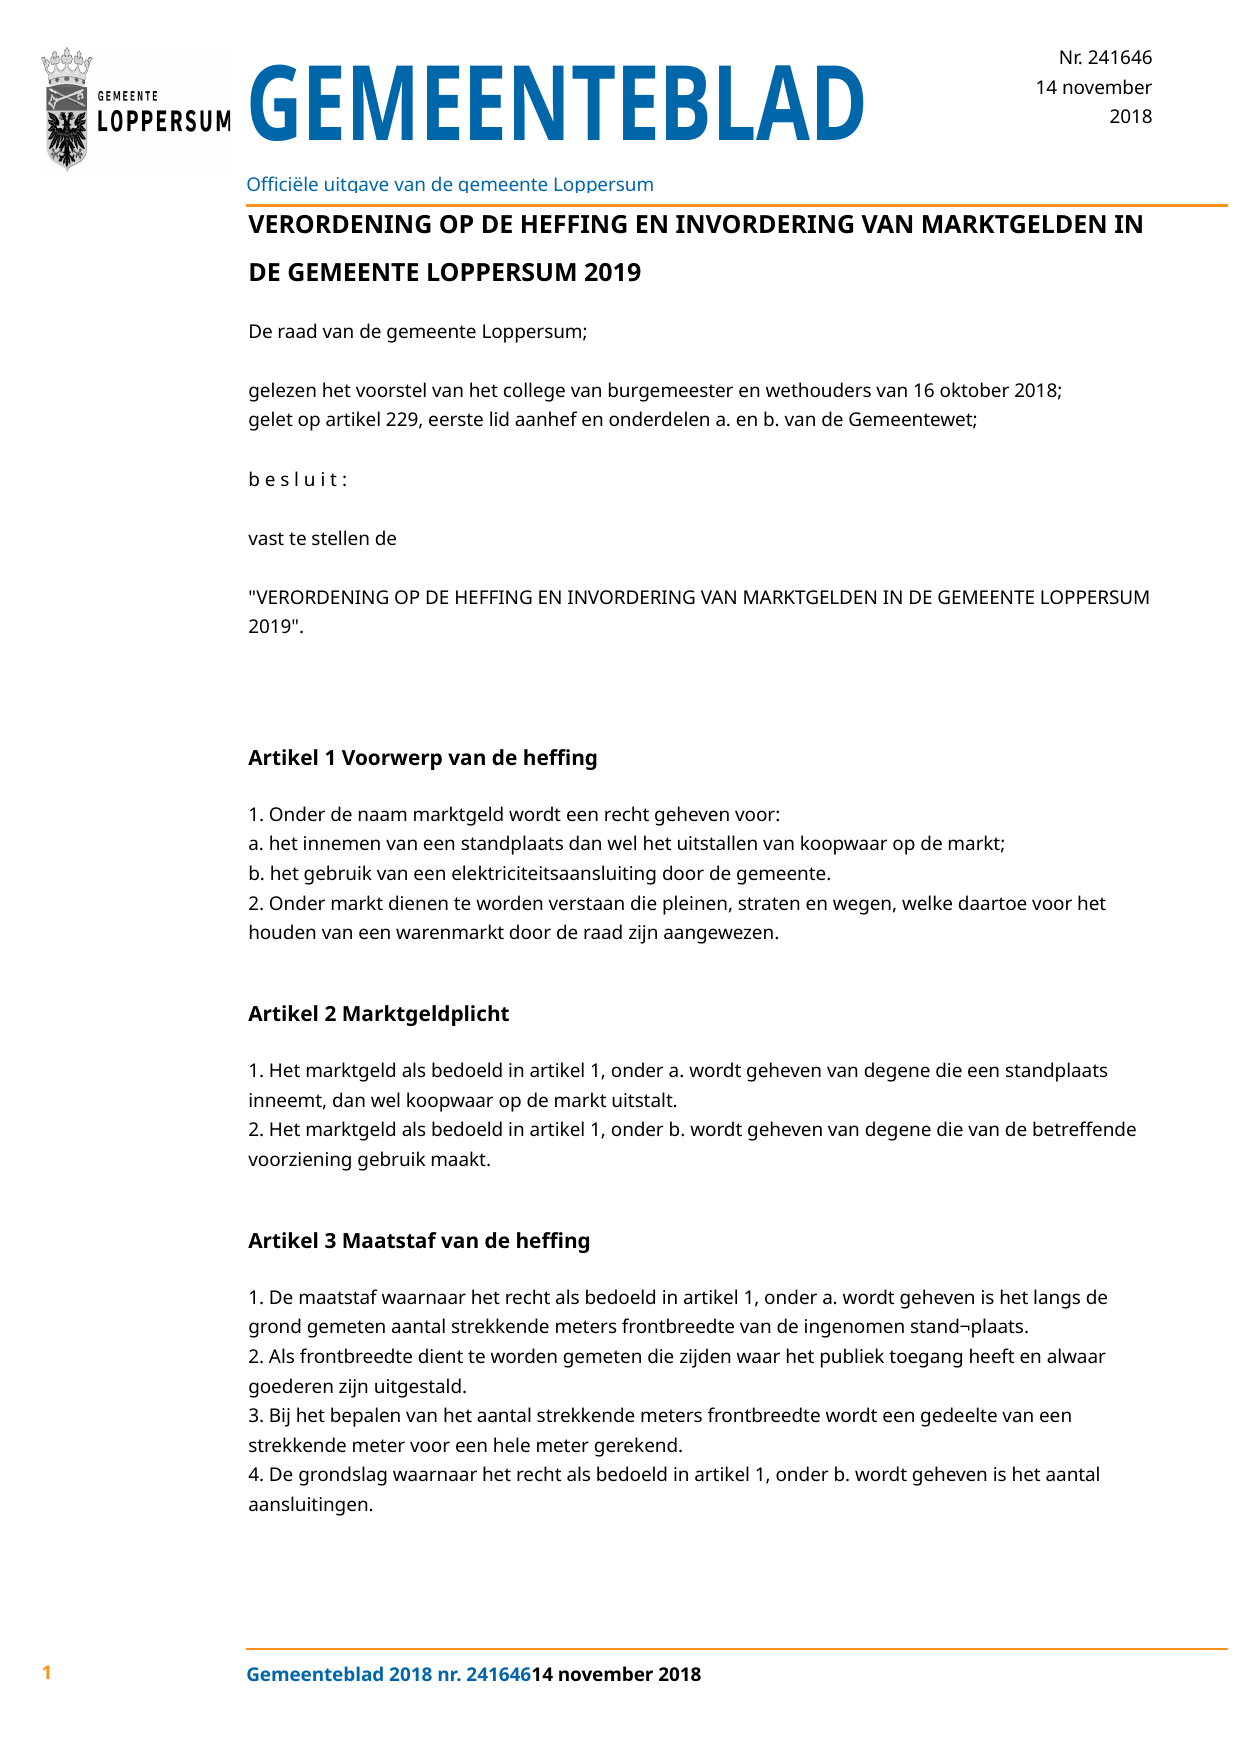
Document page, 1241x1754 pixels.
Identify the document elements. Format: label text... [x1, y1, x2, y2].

picture [41, 47, 231, 172]
text gelet op artikel 229, eerste lid aanhef en onderdelen a. en b. van de Gemeentewet; [248, 407, 1152, 432]
text b. het gebruik van een elektriciteitsaansluiting door de gemeente. [248, 860, 1152, 886]
text gelezen het voorstel van het college van burgemeester en wethouders van 16 oktober 2018; [248, 377, 1152, 403]
text De raad van de gemeente Loppersum; [248, 318, 1152, 344]
text 3. Bij het bepalen van het aantal strekkende meters frontbreedte wordt een gedeelte van een strekkende meter voor een hele meter gerekend. [248, 1402, 1152, 1458]
text Artikel 3 Maatstaf van de heffing [248, 1226, 1152, 1254]
text 1. De maatstaf waarnaar het recht als bedoeld in artikel 1, onder a. wordt geheven is het langs de grond gemeten aantal strekkende meters frontbreedte van de ingenomen stand¬plaats. [248, 1284, 1152, 1339]
text b e s l u i t : [248, 466, 1152, 492]
text VERORDENING OP DE HEFFING EN INVORDERING VAN MARKTGELDEN IN DE GEMEENTE LOPPERSUM 2019 [248, 207, 1152, 288]
text 4. De grondslag waarnaar het recht als bedoeld in artikel 1, onder b. wordt geheven is het aantal aansluitingen. [248, 1462, 1152, 1517]
text vast te stellen de [248, 525, 1152, 551]
text a. het innemen van een standplaats dan wel het uitstallen van koopwaar op de markt; [248, 831, 1152, 856]
text "VERORDENING OP DE HEFFING EN INVORDERING VAN MARKTGELDEN IN DE GEMEENTE LOPPERSUM 2019". [248, 584, 1152, 639]
text 2. Als frontbreedte dient te worden gemeten die zijden waar het publiek toegang heeft en alwaar goederen zijn uitgestald. [248, 1343, 1152, 1399]
text 1. Het marktgeld als bedoeld in artikel 1, onder a. wordt geheven van degene die een standplaats inneemt, dan wel koopwaar op de markt uitstalt. [248, 1057, 1152, 1113]
text 2. Het marktgeld als bedoeld in artikel 1, onder b. wordt geheven van degene die van de betreffende voorziening gebruik maakt. [248, 1117, 1152, 1172]
text Artikel 2 Marktgeldplicht [248, 999, 1152, 1028]
text Artikel 1 Voorwerp van de heffing [248, 743, 1152, 771]
text 1. Onder de naam marktgeld wordt een recht geheven voor: [248, 801, 1152, 827]
text 2. Onder markt dienen te worden verstaan die pleinen, straten en wegen, welke daartoe voor het houden van een warenmarkt door de raad zijn aangewezen. [248, 890, 1152, 945]
